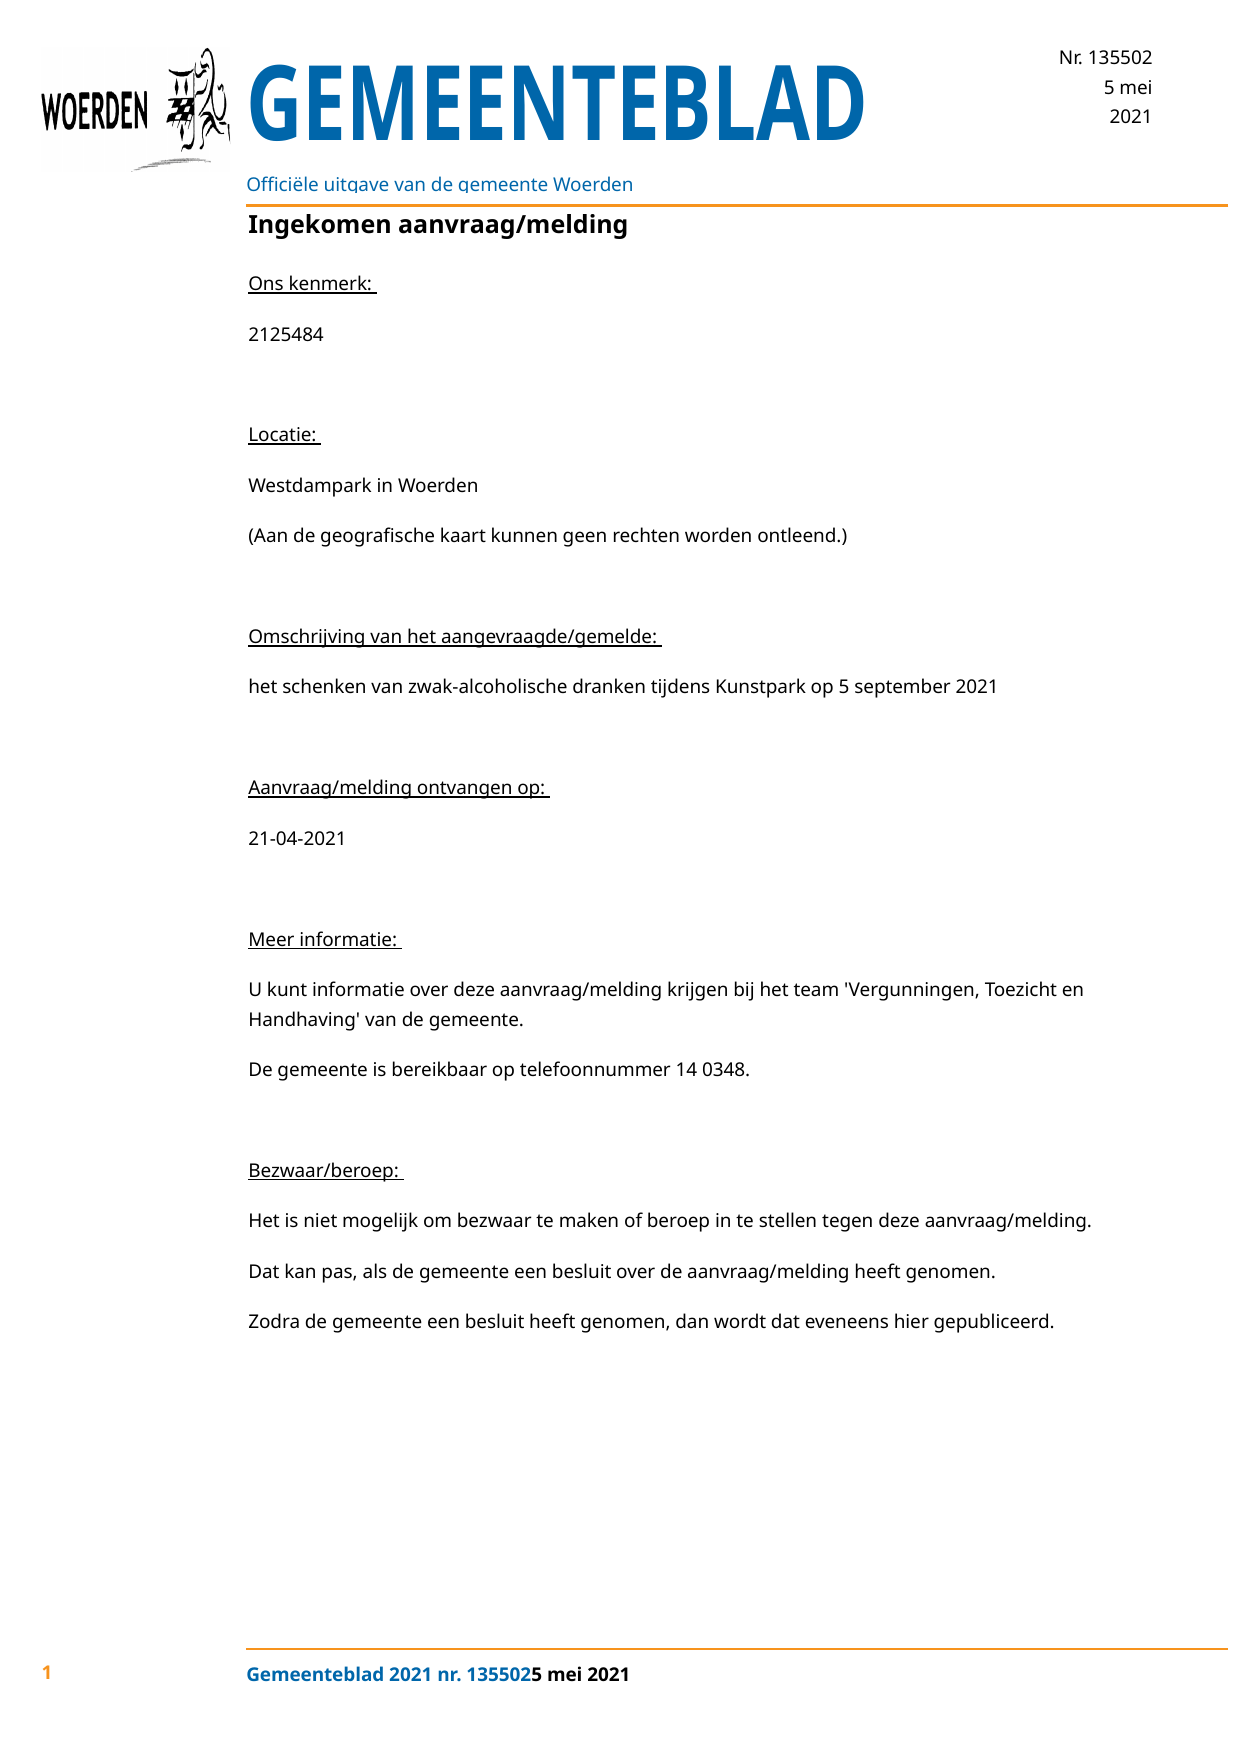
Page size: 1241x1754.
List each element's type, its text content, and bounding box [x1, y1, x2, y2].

text (Aan de geografische kaart kunnen geen rechten worden ontleend.) [248, 522, 1152, 548]
text Dat kan pas, als de gemeente een besluit over de aanvraag/melding heeft genomen. [248, 1258, 1152, 1283]
text 2125484 [248, 321, 1152, 346]
text Omschrijving van het aangevraagde/gemelde: [248, 623, 1152, 649]
text Aanvraag/melding ontvangen op: [248, 774, 1152, 800]
text Ons kenmerk: [248, 270, 1152, 296]
text het schenken van zwak-alcoholische dranken tijdens Kunstpark op 5 september 2021 [248, 674, 1152, 699]
text Het is niet mogelijk om bezwaar te maken of beroep in te stellen tegen deze aanvraag/melding. [248, 1207, 1152, 1233]
text Locatie: [248, 422, 1152, 447]
text Zodra de gemeente een besluit heeft genomen, dan wordt dat eveneens hier gepubliceerd. [248, 1308, 1152, 1334]
text Westdampark in Woerden [248, 472, 1152, 498]
text Bezwaar/beroep: [248, 1157, 1152, 1183]
text Ingekomen aanvraag/melding [248, 207, 1152, 241]
text De gemeente is bereikbaar op telefoonnummer 14 0348. [248, 1056, 1152, 1082]
text 21-04-2021 [248, 825, 1152, 851]
text Meer informatie: [248, 926, 1152, 951]
picture [41, 47, 231, 172]
text U kunt informatie over deze aanvraag/melding krijgen bij het team 'Vergunningen, Toezicht en Handhaving' van de gemeente. [248, 976, 1152, 1031]
